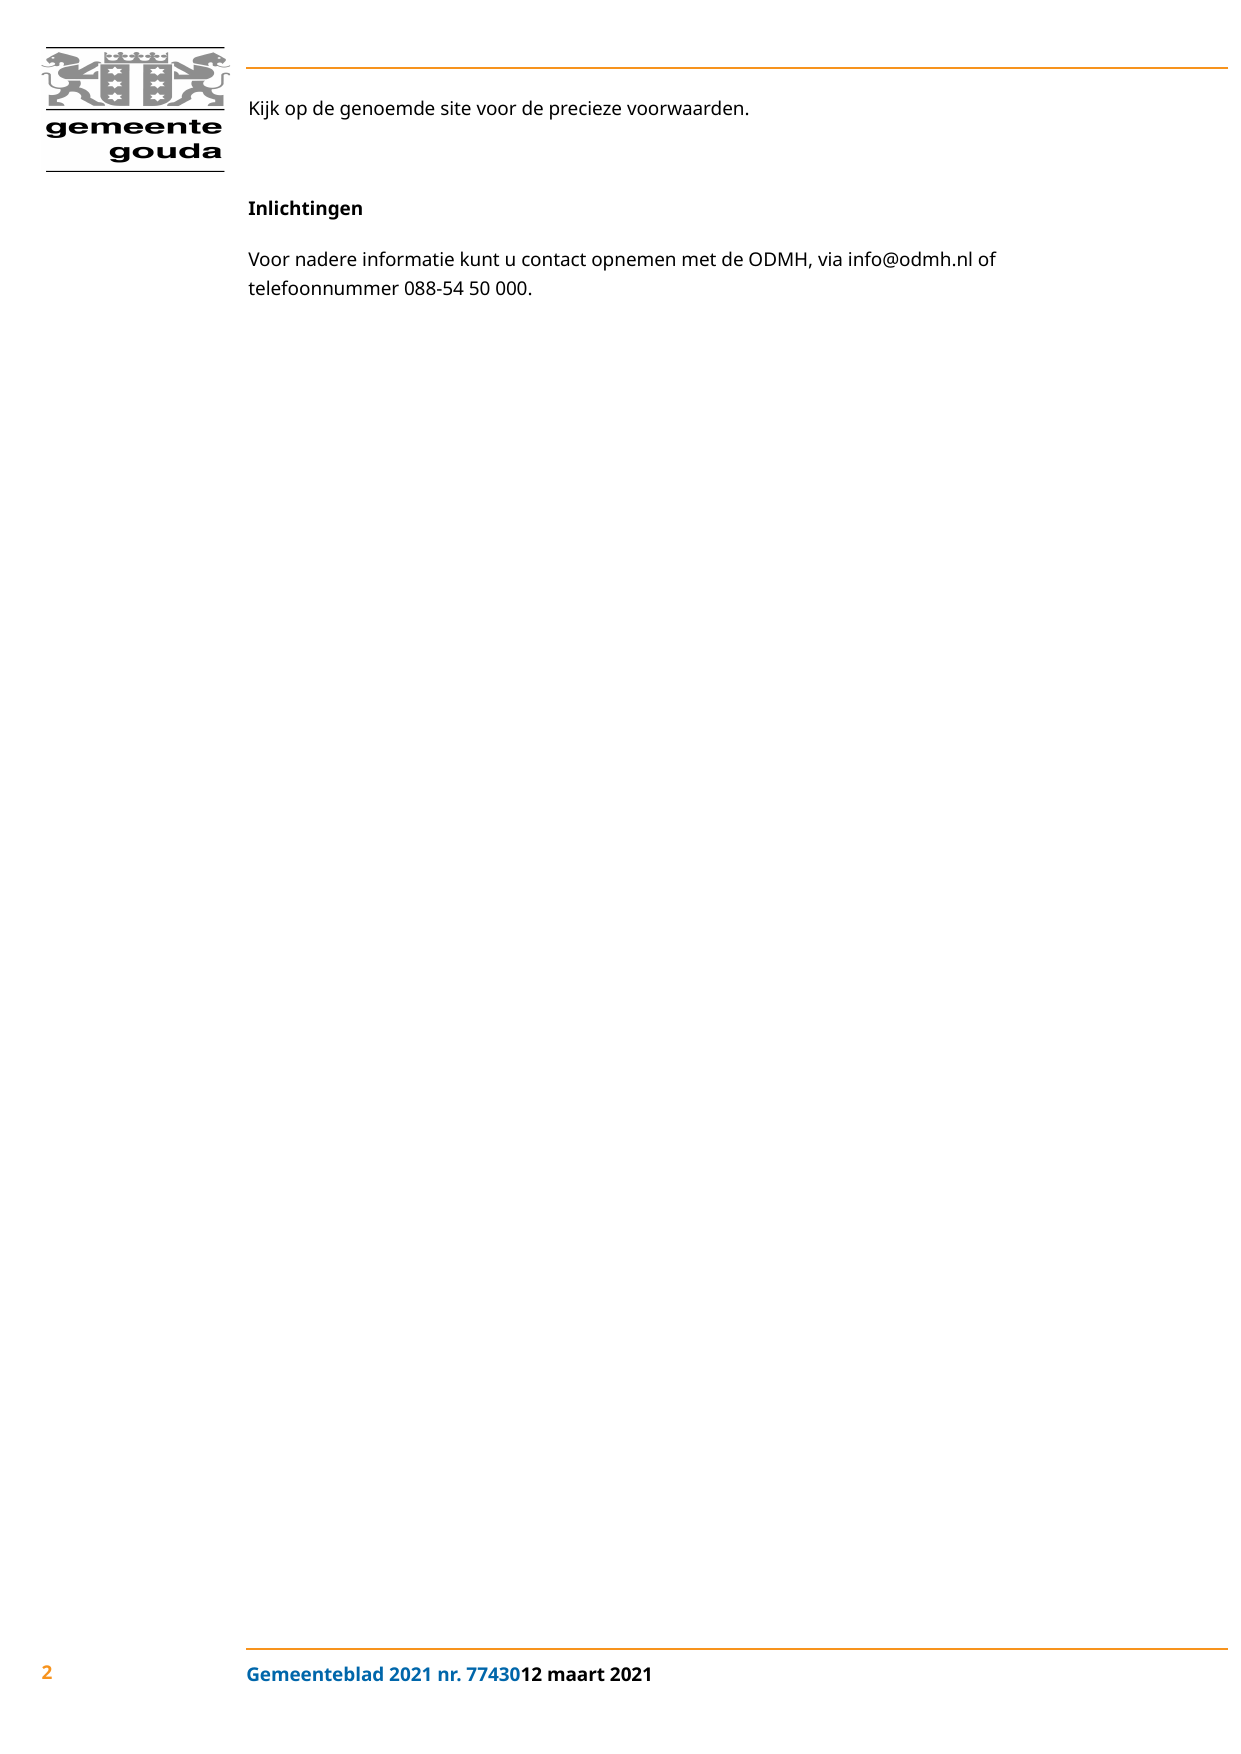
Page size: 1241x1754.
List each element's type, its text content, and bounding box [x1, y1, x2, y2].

text Kijk op de genoemde site voor de precieze voorwaarden. [248, 95, 1152, 121]
text Inlichtingen [248, 196, 1152, 221]
picture [41, 47, 231, 172]
text Voor nadere informatie kunt u contact opnemen met de ODMH, via info@odmh.nl of telefoonnummer 088-54 50 000. [248, 246, 1152, 301]
